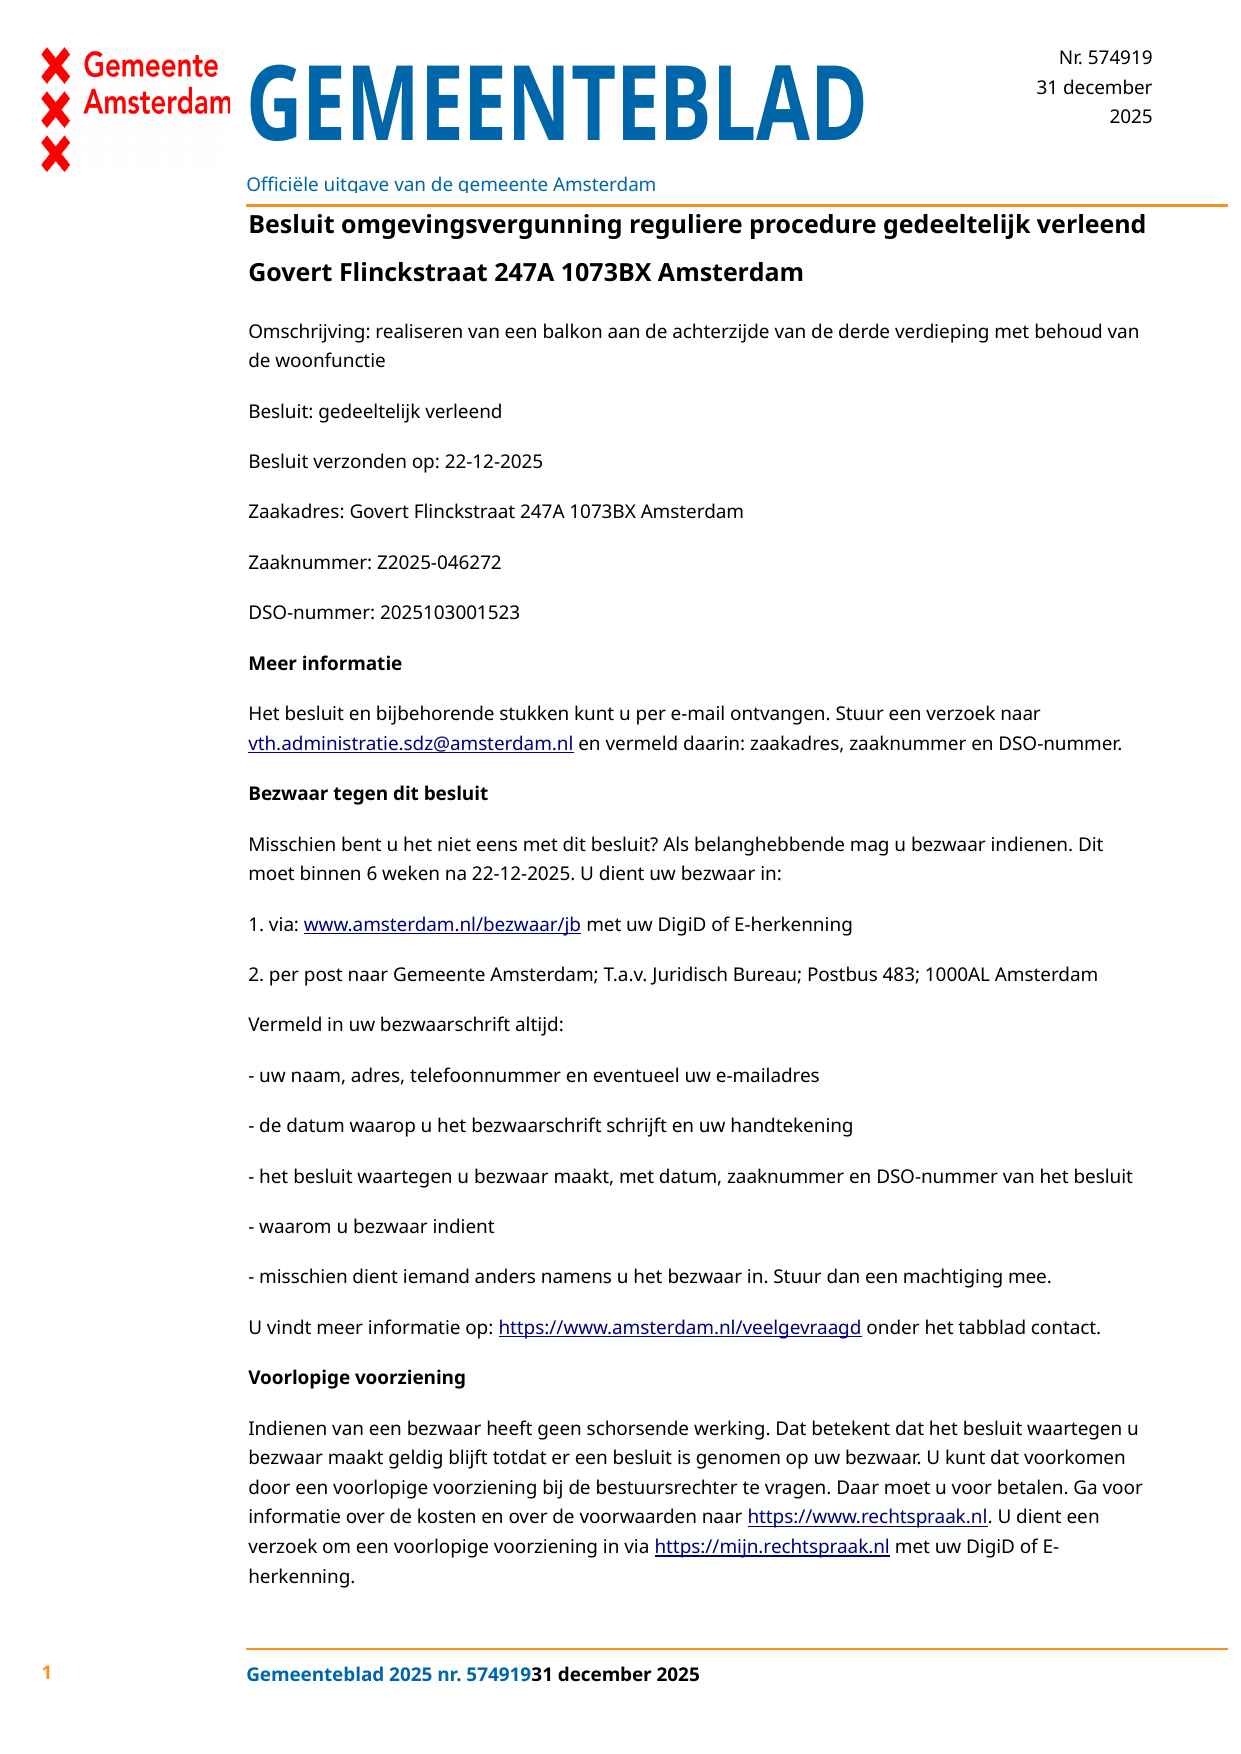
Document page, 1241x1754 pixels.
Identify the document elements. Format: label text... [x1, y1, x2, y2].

text - uw naam, adres, telefoonnummer en eventueel uw e-mailadres [248, 1062, 1152, 1088]
text U vindt meer informatie op: https://www.amsterdam.nl/veelgevraagd onder het tabblad contact. [248, 1314, 1152, 1340]
text Meer informatie [248, 650, 1152, 676]
text DSO-nummer: 2025103001523 [248, 599, 1152, 625]
text Misschien bent u het niet eens met dit besluit? Als belanghebbende mag u bezwaar indienen. Dit moet binnen 6 weken na 22-12-2025. U dient uw bezwaar in: [248, 831, 1152, 886]
text - misschien dient iemand anders namens u het bezwaar in. Stuur dan een machtiging mee. [248, 1264, 1152, 1289]
text 1. via: www.amsterdam.nl/bezwaar/jb met uw DigiD of E-herkenning [248, 911, 1152, 937]
text Indienen van een bezwaar heeft geen schorsende werking. Dat betekent dat het besluit waartegen u bezwaar maakt geldig blijft totdat er een besluit is genomen op uw bezwaar. U kunt dat voorkomen door een voorlopige voorziening bij de bestuursrechter te vragen. Daar moet u voor betalen. Ga voor informatie over de kosten en over de voorwaarden naar https://www.rechtspraak.nl. U dient een verzoek om een voorlopige voorziening in via https://mijn.rechtspraak.nl met uw DigiD of E-herkenning. [248, 1415, 1152, 1589]
text - het besluit waartegen u bezwaar maakt, met datum, zaaknummer en DSO-nummer van het besluit [248, 1163, 1152, 1189]
text Voorlopige voorziening [248, 1364, 1152, 1390]
text Besluit verzonden op: 22-12-2025 [248, 448, 1152, 474]
text Besluit: gedeeltelijk verleend [248, 398, 1152, 424]
text 2. per post naar Gemeente Amsterdam; T.a.v. Juridisch Bureau; Postbus 483; 1000AL Amsterdam [248, 961, 1152, 987]
picture [41, 47, 231, 172]
text Zaakadres: Govert Flinckstraat 247A 1073BX Amsterdam [248, 499, 1152, 524]
text Besluit omgevingsvergunning reguliere procedure gedeeltelijk verleend Govert Flinckstraat 247A 1073BX Amsterdam [248, 207, 1152, 288]
text - de datum waarop u het bezwaarschrift schrijft en uw handtekening [248, 1112, 1152, 1138]
text Zaaknummer: Z2025-046272 [248, 549, 1152, 575]
text Omschrijving: realiseren van een balkon aan de achterzijde van de derde verdieping met behoud van de woonfunctie [248, 318, 1152, 373]
text Vermeld in uw bezwaarschrift altijd: [248, 1012, 1152, 1037]
text - waarom u bezwaar indient [248, 1213, 1152, 1239]
text Bezwaar tegen dit besluit [248, 780, 1152, 806]
text Het besluit en bijbehorende stukken kunt u per e-mail ontvangen. Stuur een verzoek naar vth.administratie.sdz@amsterdam.nl en vermeld daarin: zaakadres, zaaknummer en DSO-nummer. [248, 700, 1152, 756]
